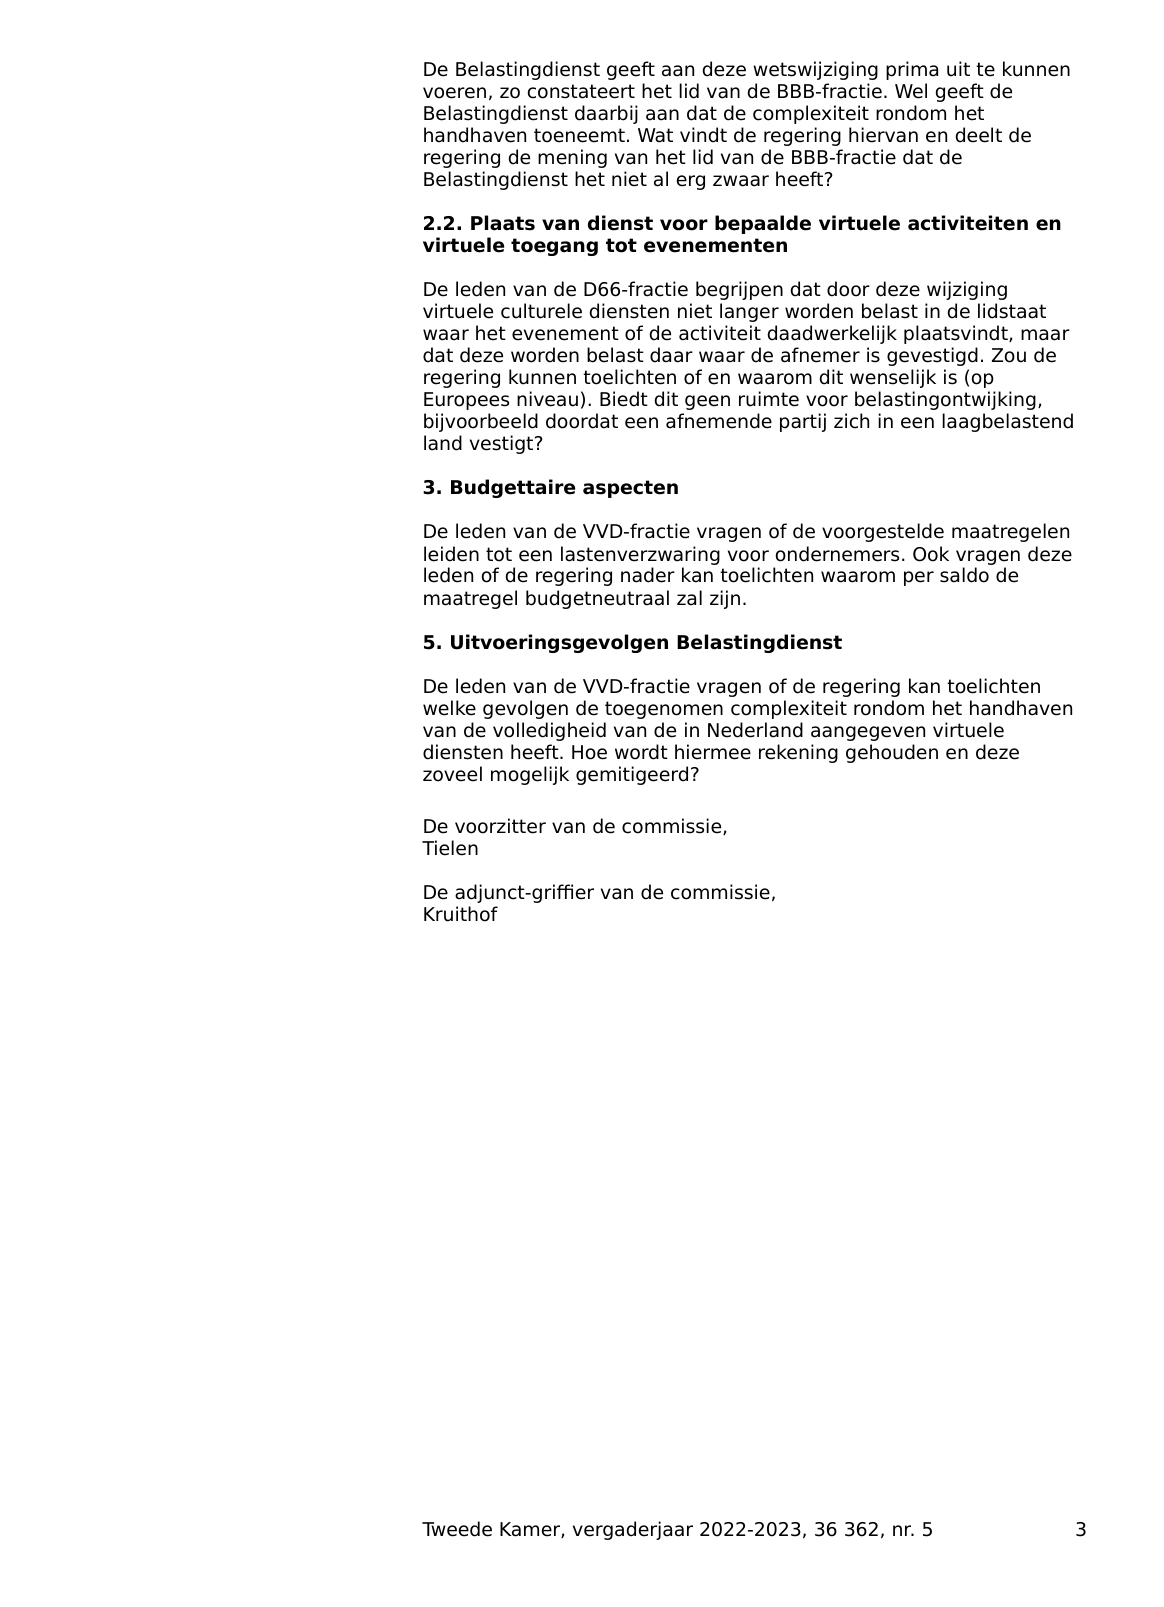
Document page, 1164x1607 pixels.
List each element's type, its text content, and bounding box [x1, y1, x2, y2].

text De leden van de VVD-fractie vragen of de voorgestelde maatregelen leiden tot een lastenverzwaring voor ondernemers. Ook vragen deze leden of de regering nader kan toelichten waarom per saldo de maatregel budgetneutraal zal zijn. [422, 521, 1087, 609]
subtitle 3. Budgettaire aspecten [422, 477, 1087, 499]
text De voorzitter van de commissie, Tielen [422, 816, 1087, 859]
text De adjunct-griffier van de commissie, Kruithof [422, 882, 1087, 926]
text De leden van de VVD-fractie vragen of de regering kan toelichten welke gevolgen de toegenomen complexiteit rondom het handhaven van de volledigheid van de in Nederland aangegeven virtuele diensten heeft. Hoe wordt hiermee rekening gehouden en deze zoveel mogelijk gemitigeerd? [422, 676, 1087, 786]
subtitle 5. Uitvoeringsgevolgen Belastingdienst [422, 632, 1087, 653]
subtitle 2.2. Plaats van dienst voor bepaalde virtuele activiteiten en virtuele toegang tot evenementen [422, 213, 1087, 257]
text De Belastingdienst geeft aan deze wetswijziging prima uit te kunnen voeren, zo constateert het lid van de BBB-fractie. Wel geeft de Belastingdienst daarbij aan dat de complexiteit rondom het handhaven toeneemt. Wat vindt de regering hiervan en deelt de regering de mening van het lid van de BBB-fractie dat de Belastingdienst het niet al erg zwaar heeft? [422, 59, 1087, 191]
text De leden van de D66-fractie begrijpen dat door deze wijziging virtuele culturele diensten niet langer worden belast in de lidstaat waar het evenement of de activiteit daadwerkelijk plaatsvindt, maar dat deze worden belast daar waar de afnemer is gevestigd. Zou de regering kunnen toelichten of en waarom dit wenselijk is (op Europees niveau). Biedt dit geen ruimte voor belastingontwijking, bijvoorbeeld doordat een afnemende partij zich in een laagbelastend land vestigt? [422, 279, 1087, 455]
